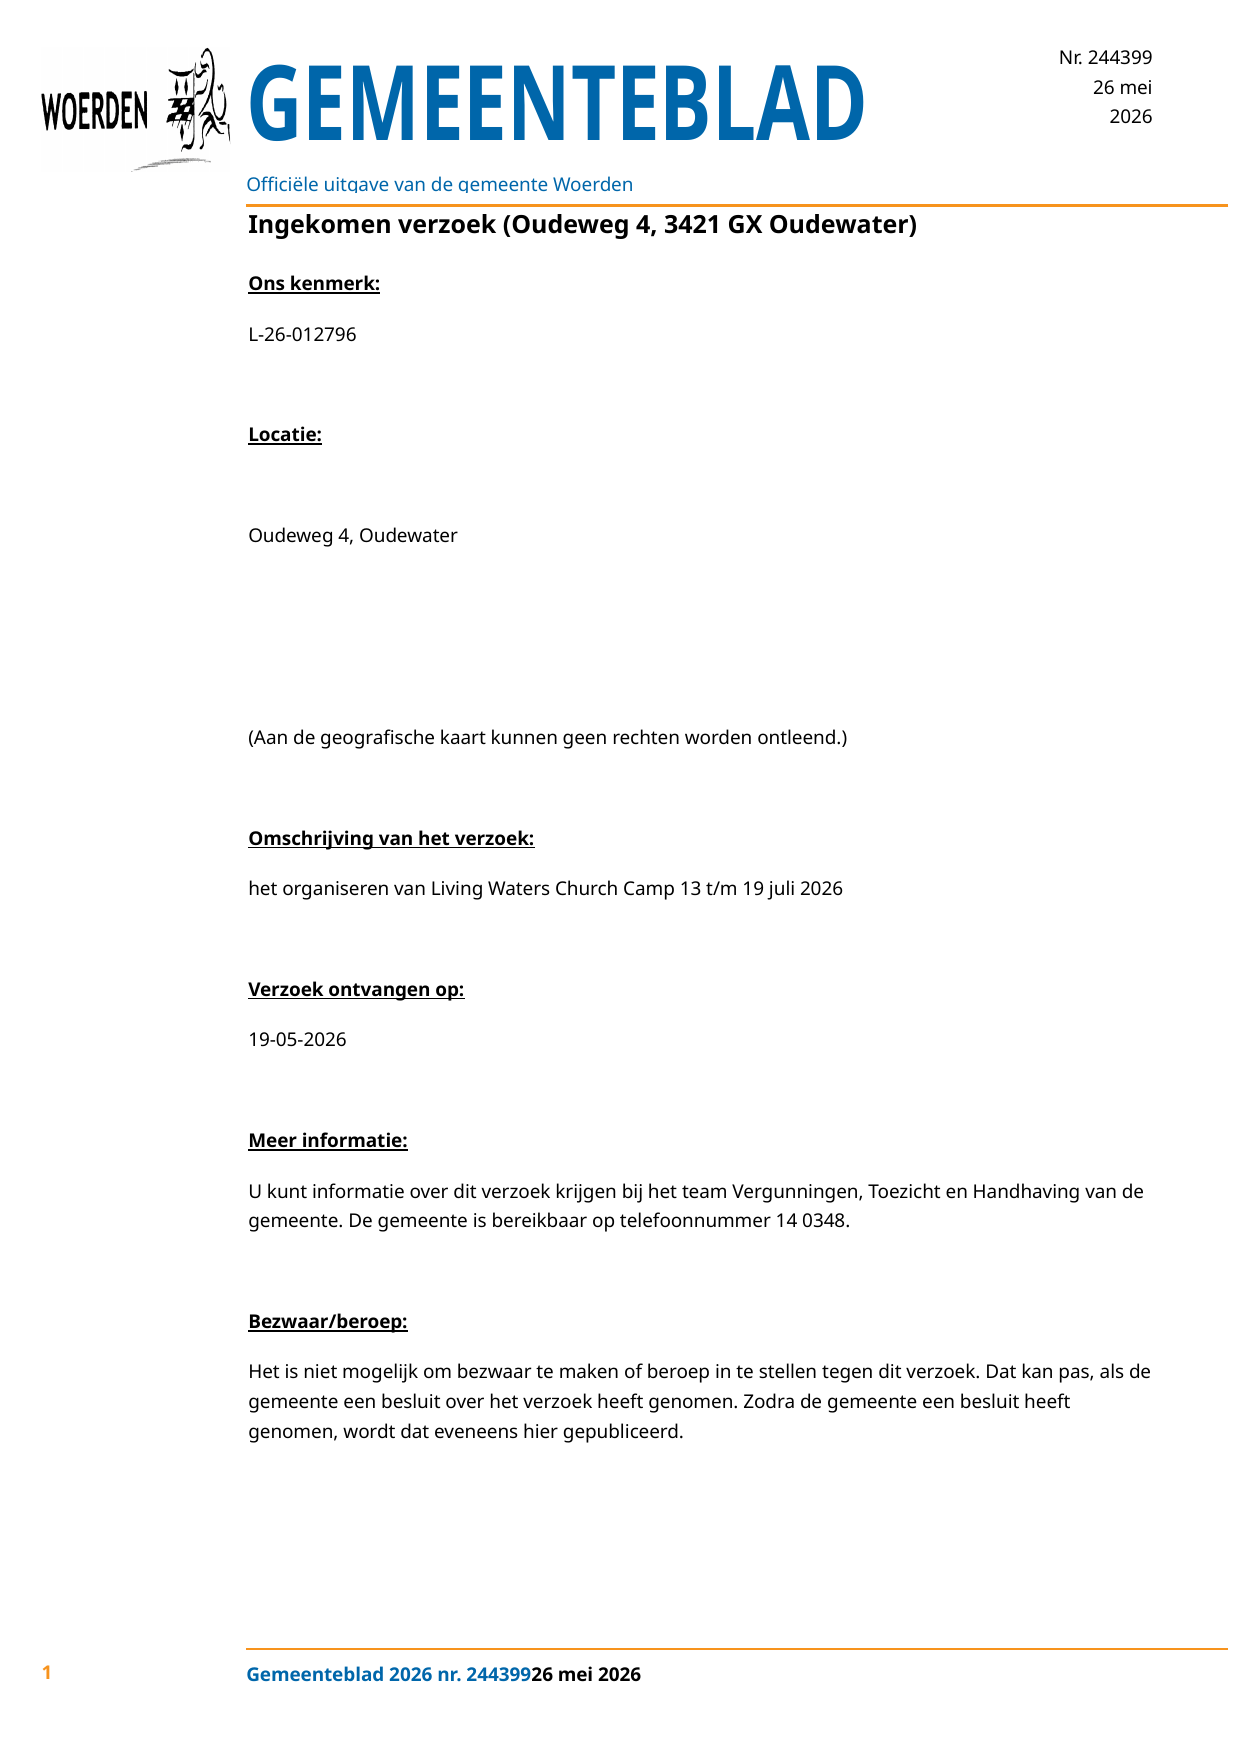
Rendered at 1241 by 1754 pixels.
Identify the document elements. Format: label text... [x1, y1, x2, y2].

text Oudeweg 4, Oudewater [248, 522, 1152, 548]
text Verzoek ontvangen op: [248, 976, 1152, 1002]
picture [41, 47, 231, 172]
text Omschrijving van het verzoek: [248, 825, 1152, 851]
text Meer informatie: [248, 1127, 1152, 1153]
text L-26-012796 [248, 321, 1152, 346]
text Locatie: [248, 422, 1152, 447]
text Het is niet mogelijk om bezwaar te maken of beroep in te stellen tegen dit verzoek. Dat kan pas, als de gemeente een besluit over het verzoek heeft genomen. Zodra de gemeente een besluit heeft genomen, wordt dat eveneens hier gepubliceerd. [248, 1359, 1152, 1443]
text U kunt informatie over dit verzoek krijgen bij het team Vergunningen, Toezicht en Handhaving van de gemeente. De gemeente is bereikbaar op telefoonnummer 14 0348. [248, 1178, 1152, 1233]
text Ons kenmerk: [248, 270, 1152, 296]
text het organiseren van Living Waters Church Camp 13 t/m 19 juli 2026 [248, 875, 1152, 901]
text (Aan de geografische kaart kunnen geen rechten worden ontleend.) [248, 724, 1152, 750]
text Bezwaar/beroep: [248, 1308, 1152, 1334]
text Ingekomen verzoek (Oudeweg 4, 3421 GX Oudewater) [248, 207, 1152, 241]
text 19-05-2026 [248, 1027, 1152, 1052]
